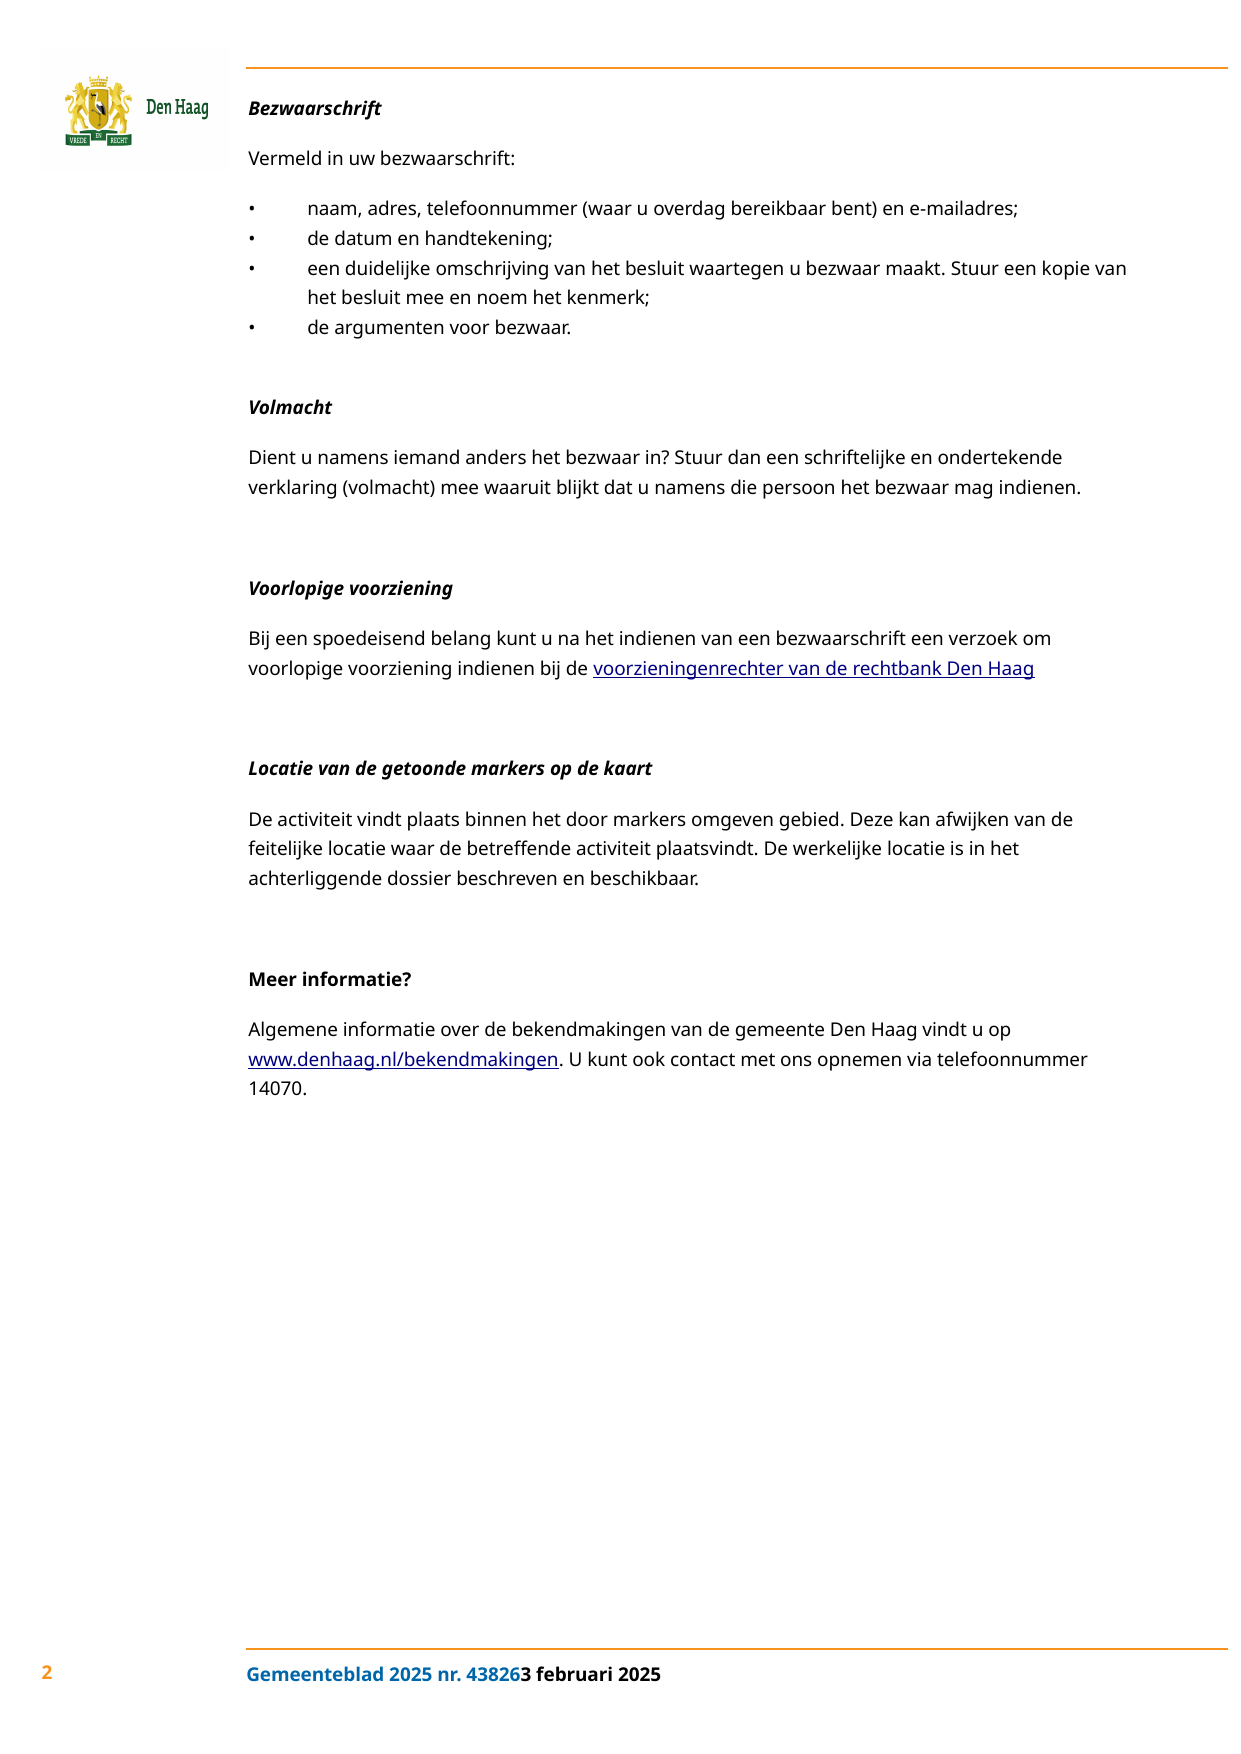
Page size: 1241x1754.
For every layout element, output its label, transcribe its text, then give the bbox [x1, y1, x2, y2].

text Volmacht [248, 394, 1152, 420]
list de argumenten voor bezwaar. [248, 314, 1152, 340]
text Bezwaarschrift [248, 95, 1152, 121]
text Vermeld in uw bezwaarschrift: [248, 145, 1152, 171]
list een duidelijke omschrijving van het besluit waartegen u bezwaar maakt. Stuur een kopie van het besluit mee en noem het kenmerk; [248, 255, 1152, 310]
text Dient u namens iemand anders het bezwaar in? Stuur dan een schriftelijke en ondertekende verklaring (volmacht) mee waaruit blijkt dat u namens die persoon het bezwaar mag indienen. [248, 444, 1152, 500]
list naam, adres, telefoonnummer (waar u overdag bereikbaar bent) en e-mailadres; [248, 196, 1152, 221]
text De activiteit vindt plaats binnen het door markers omgeven gebied. Deze kan afwijken van de feitelijke locatie waar de betreffende activiteit plaatsvindt. De werkelijke locatie is in het achterliggende dossier beschreven en beschikbaar. [248, 806, 1152, 891]
text Meer informatie? [248, 966, 1152, 992]
text Bij een spoedeisend belang kunt u na het indienen van een bezwaarschrift een verzoek om voorlopige voorziening indienen bij de voorzieningenrechter van de rechtbank Den Haag [248, 625, 1152, 681]
text Voorlopige voorziening [248, 575, 1152, 601]
text Locatie van de getoonde markers op de kaart [248, 756, 1152, 781]
text Algemene informatie over de bekendmakingen van de gemeente Den Haag vindt u op www.denhaag.nl/bekendmakingen. U kunt ook contact met ons opnemen via telefoonnummer 14070. [248, 1016, 1152, 1101]
list de datum en handtekening; [248, 225, 1152, 251]
picture [41, 47, 231, 172]
